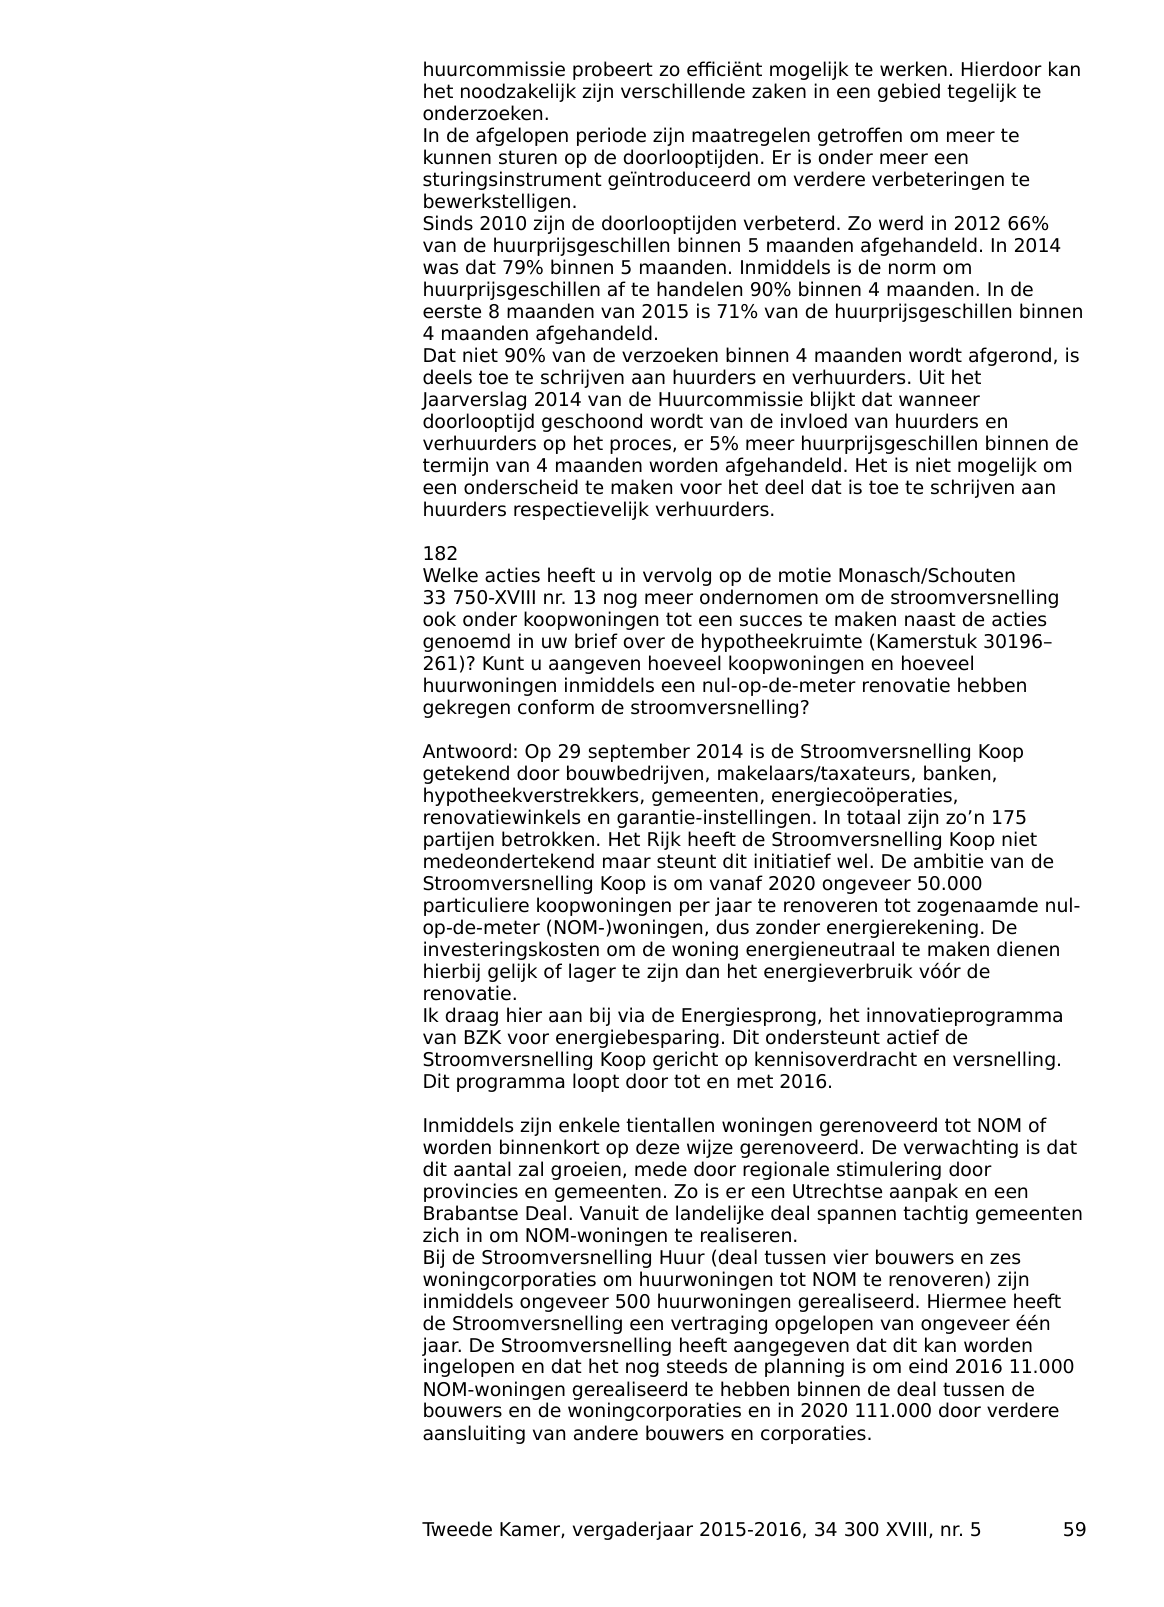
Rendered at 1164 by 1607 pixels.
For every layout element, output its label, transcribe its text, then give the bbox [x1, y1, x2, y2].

text Ik draag hier aan bij via de Energiesprong, het innovatieprogramma van BZK voor energiebesparing. Dit ondersteunt actief de Stroomversnelling Koop gericht op kennisoverdracht en versnelling. Dit programma loopt door tot en met 2016. [422, 1004, 1087, 1092]
text huurcommissie probeert zo efficiënt mogelijk te werken. Hierdoor kan het noodzakelijk zijn verschillende zaken in een gebied tegelijk te onderzoeken. [422, 59, 1087, 125]
text Dat niet 90% van de verzoeken binnen 4 maanden wordt afgerond, is deels toe te schrijven aan huurders en verhuurders. Uit het Jaarverslag 2014 van de Huurcommissie blijkt dat wanneer doorlooptijd geschoond wordt van de invloed van huurders en verhuurders op het proces, er 5% meer huurprijsgeschillen binnen de termijn van 4 maanden worden afgehandeld. Het is niet mogelijk om een onderscheid te maken voor het deel dat is toe te schrijven aan huurders respectievelijk verhuurders. [422, 345, 1087, 521]
text Welke acties heeft u in vervolg op de motie Monasch/Schouten 33 750-XVIII nr. 13 nog meer ondernomen om de stroomversnelling ook onder koopwoningen tot een succes te maken naast de acties genoemd in uw brief over de hypotheekruimte (Kamerstuk 30196–261)? Kunt u aangeven hoeveel koopwoningen en hoeveel huurwoningen inmiddels een nul-op-de-meter renovatie hebben gekregen conform de stroomversnelling? [422, 565, 1087, 719]
text Inmiddels zijn enkele tientallen woningen gerenoveerd tot NOM of worden binnenkort op deze wijze gerenoveerd. De verwachting is dat dit aantal zal groeien, mede door regionale stimulering door provincies en gemeenten. Zo is er een Utrechtse aanpak en een Brabantse Deal. Vanuit de landelijke deal spannen tachtig gemeenten zich in om NOM-woningen te realiseren. [422, 1115, 1087, 1247]
text Antwoord: Op 29 september 2014 is de Stroomversnelling Koop getekend door bouwbedrijven, makelaars/taxateurs, banken, hypotheekverstrekkers, gemeenten, energiecoöperaties, renovatiewinkels en garantie-instellingen. In totaal zijn zo’n 175 partijen betrokken. Het Rijk heeft de Stroomversnelling Koop niet medeondertekend maar steunt dit initiatief wel. De ambitie van de Stroomversnelling Koop is om vanaf 2020 ongeveer 50.000 particuliere koopwoningen per jaar te renoveren tot zogenaamde nul-op-de-meter (NOM-)woningen, dus zonder energierekening. De investeringskosten om de woning energieneutraal te maken dienen hierbij gelijk of lager te zijn dan het energieverbruik vóór de renovatie. [422, 741, 1087, 1004]
text Bij de Stroomversnelling Huur (deal tussen vier bouwers en zes woningcorporaties om huurwoningen tot NOM te renoveren) zijn inmiddels ongeveer 500 huurwoningen gerealiseerd. Hiermee heeft de Stroomversnelling een vertraging opgelopen van ongeveer één jaar. De Stroomversnelling heeft aangegeven dat dit kan worden ingelopen en dat het nog steeds de planning is om eind 2016 11.000 NOM-woningen gerealiseerd te hebben binnen de deal tussen de bouwers en de woningcorporaties en in 2020 111.000 door verdere aansluiting van andere bouwers en corporaties. [422, 1247, 1087, 1444]
text 182 [422, 543, 1087, 565]
text In de afgelopen periode zijn maatregelen getroffen om meer te kunnen sturen op de doorlooptijden. Er is onder meer een sturingsinstrument geïntroduceerd om verdere verbeteringen te bewerkstelligen. [422, 125, 1087, 213]
text Sinds 2010 zijn de doorlooptijden verbeterd. Zo werd in 2012 66% van de huurprijsgeschillen binnen 5 maanden afgehandeld. In 2014 was dat 79% binnen 5 maanden. Inmiddels is de norm om huurprijsgeschillen af te handelen 90% binnen 4 maanden. In de eerste 8 maanden van 2015 is 71% van de huurprijsgeschillen binnen 4 maanden afgehandeld. [422, 213, 1087, 345]
